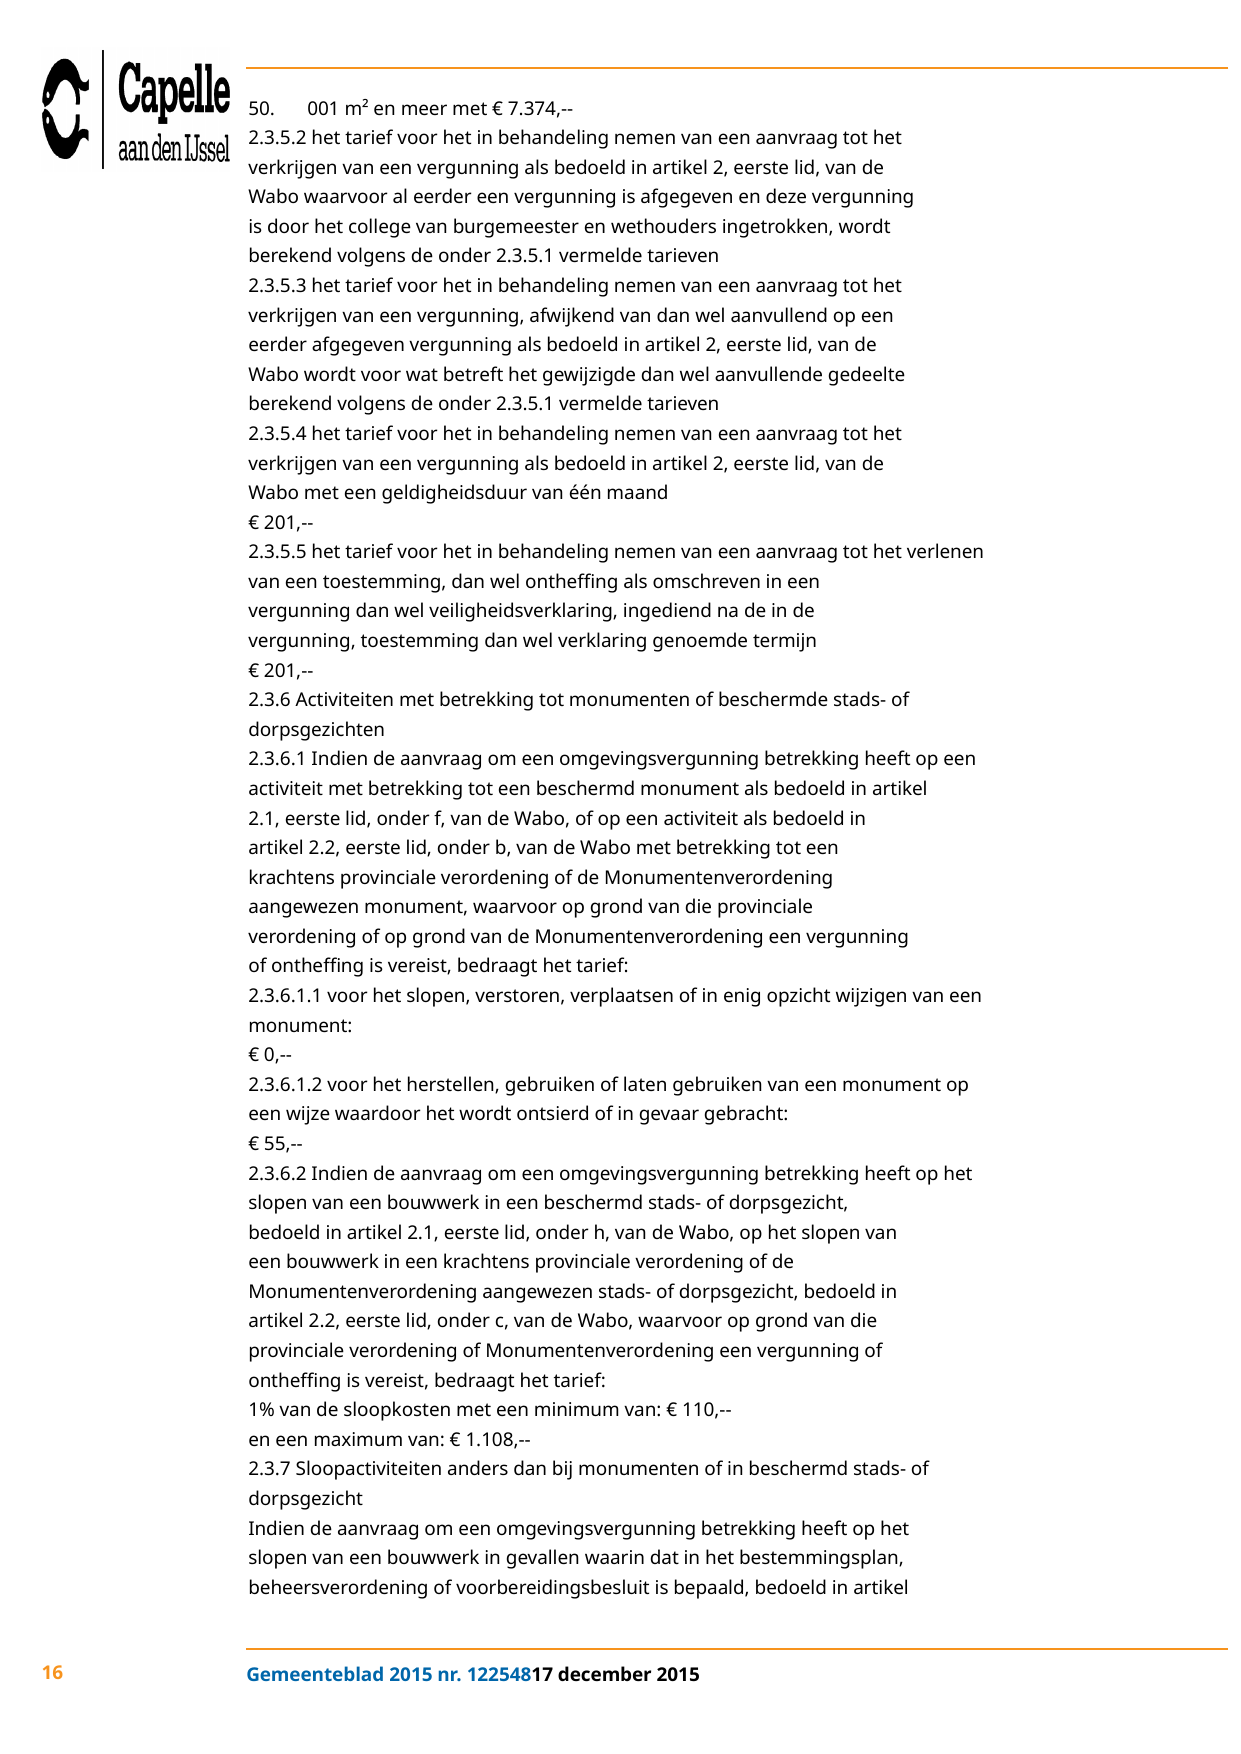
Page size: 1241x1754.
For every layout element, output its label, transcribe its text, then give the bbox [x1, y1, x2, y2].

text 2.3.6 Activiteiten met betrekking tot monumenten of beschermde stads- of [248, 686, 1152, 712]
text Wabo met een geldigheidsduur van één maand [248, 479, 1152, 505]
text € 0,-- [248, 1041, 1152, 1067]
text berekend volgens de onder 2.3.5.1 vermelde tarieven [248, 243, 1152, 268]
text van een toestemming, dan wel ontheffing als omschreven in een [248, 568, 1152, 594]
text artikel 2.2, eerste lid, onder b, van de Wabo met betrekking tot een [248, 834, 1152, 860]
list 001 m² en meer met € 7.374,-- [248, 95, 1152, 121]
text slopen van een bouwwerk in een beschermd stads- of dorpsgezicht, [248, 1189, 1152, 1215]
text 2.3.5.5 het tarief voor het in behandeling nemen van een aanvraag tot het verlenen [248, 538, 1152, 564]
text vergunning, toestemming dan wel verklaring genoemde termijn [248, 627, 1152, 653]
text krachtens provinciale verordening of de Monumentenverordening [248, 864, 1152, 890]
text slopen van een bouwwerk in gevallen waarin dat in het bestemmingsplan, [248, 1544, 1152, 1570]
text verkrijgen van een vergunning, afwijkend van dan wel aanvullend op een [248, 302, 1152, 328]
text 2.3.5.4 het tarief voor het in behandeling nemen van een aanvraag tot het [248, 420, 1152, 446]
text een wijze waardoor het wordt ontsierd of in gevaar gebracht: [248, 1101, 1152, 1126]
text bedoeld in artikel 2.1, eerste lid, onder h, van de Wabo, op het slopen van [248, 1219, 1152, 1245]
text beheersverordening of voorbereidingsbesluit is bepaald, bedoeld in artikel [248, 1574, 1152, 1600]
text verkrijgen van een vergunning als bedoeld in artikel 2, eerste lid, van de [248, 450, 1152, 476]
text activiteit met betrekking tot een beschermd monument als bedoeld in artikel [248, 775, 1152, 801]
text 2.3.7 Sloopactiviteiten anders dan bij monumenten of in beschermd stads- of [248, 1456, 1152, 1481]
text Wabo wordt voor wat betreft het gewijzigde dan wel aanvullende gedeelte [248, 361, 1152, 387]
picture [41, 47, 231, 172]
text € 201,-- [248, 657, 1152, 683]
text 2.3.6.1.2 voor het herstellen, gebruiken of laten gebruiken van een monument op [248, 1071, 1152, 1097]
text € 201,-- [248, 509, 1152, 535]
text 2.3.5.2 het tarief voor het in behandeling nemen van een aanvraag tot het [248, 124, 1152, 150]
text is door het college van burgemeester en wethouders ingetrokken, wordt [248, 213, 1152, 239]
text berekend volgens de onder 2.3.5.1 vermelde tarieven [248, 391, 1152, 416]
text eerder afgegeven vergunning als bedoeld in artikel 2, eerste lid, van de [248, 331, 1152, 357]
text 1% van de sloopkosten met een minimum van: € 110,-- [248, 1396, 1152, 1422]
text aangewezen monument, waarvoor op grond van die provinciale [248, 893, 1152, 919]
text artikel 2.2, eerste lid, onder c, van de Wabo, waarvoor op grond van die [248, 1308, 1152, 1333]
text vergunning dan wel veiligheidsverklaring, ingediend na de in de [248, 598, 1152, 623]
text 2.1, eerste lid, onder f, van de Wabo, of op een activiteit als bedoeld in [248, 805, 1152, 831]
text dorpsgezichten [248, 716, 1152, 742]
text 2.3.5.3 het tarief voor het in behandeling nemen van een aanvraag tot het [248, 272, 1152, 298]
text Wabo waarvoor al eerder een vergunning is afgegeven en deze vergunning [248, 183, 1152, 209]
text verordening of op grond van de Monumentenverordening een vergunning [248, 923, 1152, 949]
text 2.3.6.1 Indien de aanvraag om een omgevingsvergunning betrekking heeft op een [248, 746, 1152, 771]
text en een maximum van: € 1.108,-- [248, 1426, 1152, 1452]
text een bouwwerk in een krachtens provinciale verordening of de [248, 1248, 1152, 1274]
text provinciale verordening of Monumentenverordening een vergunning of [248, 1337, 1152, 1363]
text dorpsgezicht [248, 1485, 1152, 1511]
text ontheffing is vereist, bedraagt het tarief: [248, 1367, 1152, 1393]
text 2.3.6.1.1 voor het slopen, verstoren, verplaatsen of in enig opzicht wijzigen van een [248, 982, 1152, 1008]
text monument: [248, 1012, 1152, 1038]
text of ontheffing is vereist, bedraagt het tarief: [248, 953, 1152, 978]
text 2.3.6.2 Indien de aanvraag om een omgevingsvergunning betrekking heeft op het [248, 1160, 1152, 1186]
text Indien de aanvraag om een omgevingsvergunning betrekking heeft op het [248, 1515, 1152, 1541]
text verkrijgen van een vergunning als bedoeld in artikel 2, eerste lid, van de [248, 154, 1152, 180]
text Monumentenverordening aangewezen stads- of dorpsgezicht, bedoeld in [248, 1278, 1152, 1304]
text € 55,-- [248, 1130, 1152, 1156]
